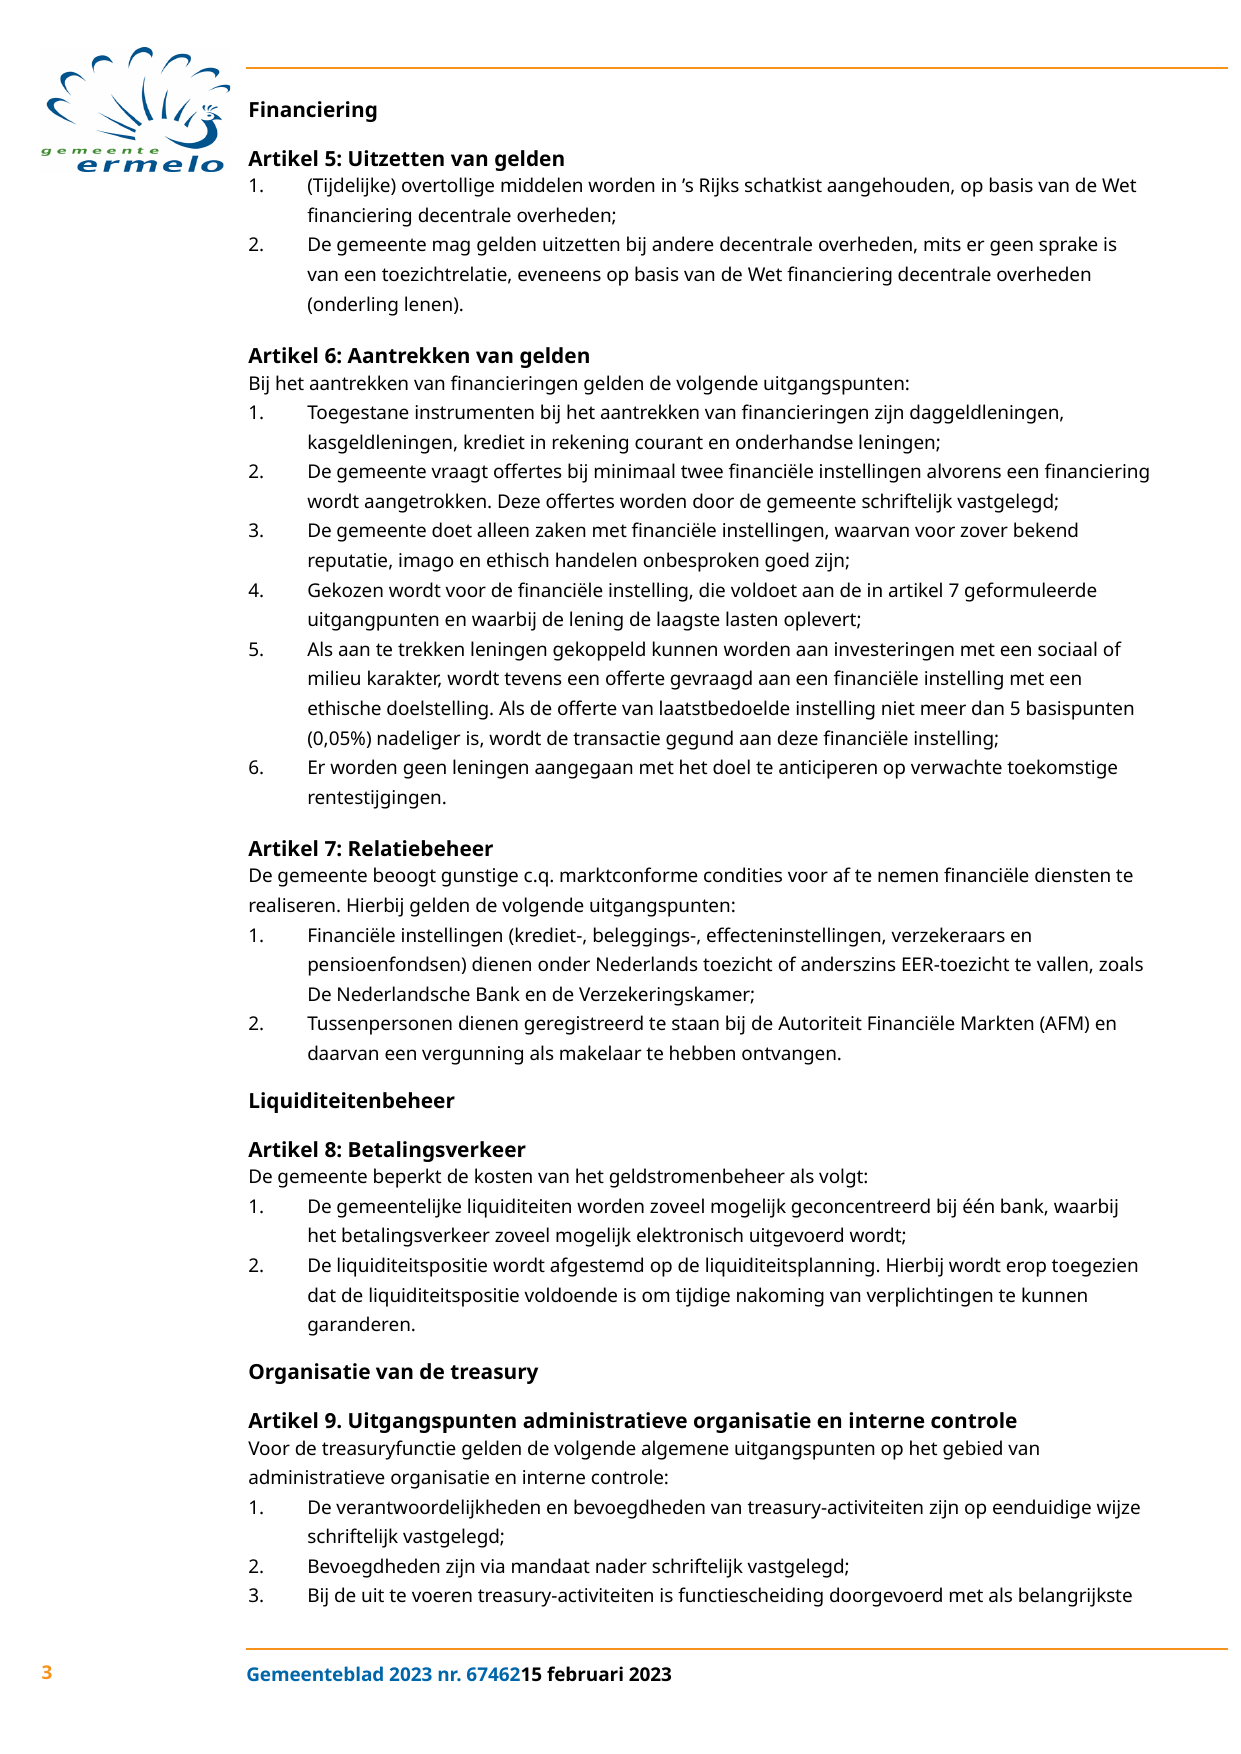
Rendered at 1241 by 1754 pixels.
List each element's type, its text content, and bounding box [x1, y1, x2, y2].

list Als aan te trekken leningen gekoppeld kunnen worden aan investeringen met een sociaal of milieu karakter, wordt tevens een offerte gevraagd aan een financiële instelling met een ethische doelstelling. Als de offerte van laatstbedoelde instelling niet meer dan 5 basispunten (0,05%) nadeliger is, wordt de transactie gegund aan deze financiële instelling; [248, 636, 1152, 750]
text Voor de treasuryfunctie gelden de volgende algemene uitgangspunten op het gebied van administratieve organisatie en interne controle: [248, 1435, 1152, 1490]
text Liquiditeitenbeheer [248, 1086, 1152, 1114]
text Bij het aantrekken van financieringen gelden de volgende uitgangspunten: [248, 370, 1152, 395]
text De gemeente beoogt gunstige c.q. marktconforme condities voor af te nemen financiële diensten te realiseren. Hierbij gelden de volgende uitgangspunten: [248, 863, 1152, 918]
text Artikel 5: Uitzetten van gelden [248, 144, 1152, 172]
list (Tijdelijke) overtollige middelen worden in ’s Rijks schatkist aangehouden, op basis van de Wet financiering decentrale overheden; [248, 172, 1152, 228]
text Artikel 7: Relatiebeheer [248, 834, 1152, 863]
list De gemeentelijke liquiditeiten worden zoveel mogelijk geconcentreerd bij één bank, waarbij het betalingsverkeer zoveel mogelijk elektronisch uitgevoerd wordt; [248, 1193, 1152, 1248]
list Bevoegdheden zijn via mandaat nader schriftelijk vastgelegd; [248, 1553, 1152, 1579]
text Financiering [248, 95, 1152, 123]
list Tussenpersonen dienen geregistreerd te staan bij de Autoriteit Financiële Markten (AFM) en daarvan een vergunning als makelaar te hebben ontvangen. [248, 1011, 1152, 1066]
list Gekozen wordt voor de financiële instelling, die voldoet aan de in artikel 7 geformuleerde uitgangpunten en waarbij de lening de laagste lasten oplevert; [248, 577, 1152, 632]
list Financiële instellingen (krediet-, beleggings-, effecteninstellingen, verzekeraars en pensioenfondsen) dienen onder Nederlands toezicht of anderszins EER-toezicht te vallen, zoals De Nederlandsche Bank en de Verzekeringskamer; [248, 922, 1152, 1007]
text Artikel 6: Aantrekken van gelden [248, 341, 1152, 370]
picture [41, 47, 231, 172]
text Artikel 8: Betalingsverkeer [248, 1135, 1152, 1163]
list De gemeente doet alleen zaken met financiële instellingen, waarvan voor zover bekend reputatie, imago en ethisch handelen onbesproken goed zijn; [248, 518, 1152, 573]
list Toegestane instrumenten bij het aantrekken van financieringen zijn daggeldleningen, kasgeldleningen, krediet in rekening courant en onderhandse leningen; [248, 399, 1152, 454]
text Organisatie van de treasury [248, 1357, 1152, 1386]
list Er worden geen leningen aangegaan met het doel te anticiperen op verwachte toekomstige rentestijgingen. [248, 754, 1152, 809]
list De liquiditeitspositie wordt afgestemd op de liquiditeitsplanning. Hierbij wordt erop toegezien dat de liquiditeitspositie voldoende is om tijdige nakoming van verplichtingen te kunnen garanderen. [248, 1252, 1152, 1337]
text De gemeente beperkt de kosten van het geldstromenbeheer als volgt: [248, 1163, 1152, 1189]
list De verantwoordelijkheden en bevoegdheden van treasury-activiteiten zijn op eenduidige wijze schriftelijk vastgelegd; [248, 1494, 1152, 1549]
text Artikel 9. Uitgangspunten administratieve organisatie en interne controle [248, 1406, 1152, 1435]
list Bij de uit te voeren treasury-activiteiten is functiescheiding doorgevoerd met als belangrijkste [248, 1583, 1152, 1608]
list De gemeente mag gelden uitzetten bij andere decentrale overheden, mits er geen sprake is van een toezichtrelatie, eveneens op basis van de Wet financiering decentrale overheden (onderling lenen). [248, 232, 1152, 317]
list De gemeente vraagt offertes bij minimaal twee financiële instellingen alvorens een financiering wordt aangetrokken. Deze offertes worden door de gemeente schriftelijk vastgelegd; [248, 458, 1152, 514]
